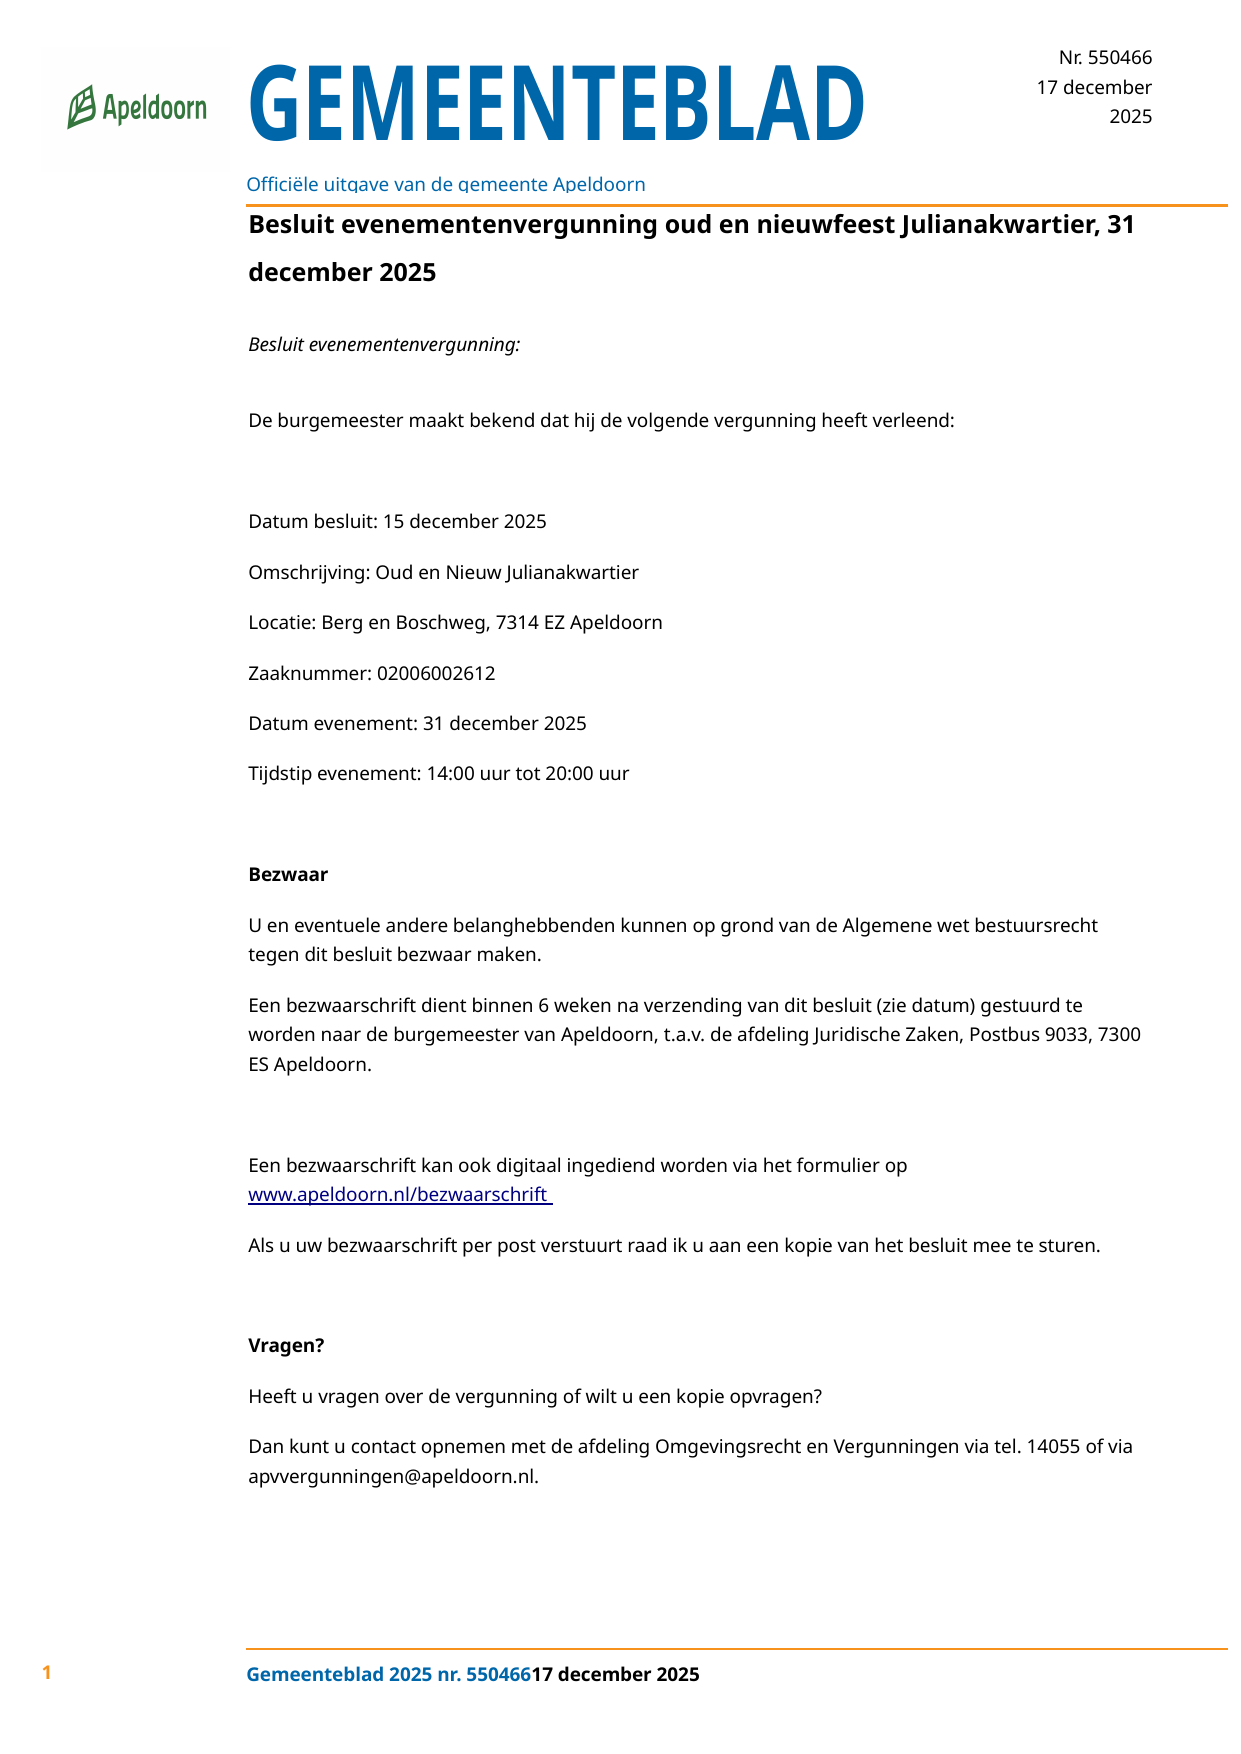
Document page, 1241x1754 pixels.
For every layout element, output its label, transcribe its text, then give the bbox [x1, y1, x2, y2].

text Besluit evenementenvergunning oud en nieuwfeest Julianakwartier, 31 december 2025 [248, 207, 1152, 288]
text Besluit evenementenvergunning: [248, 331, 1152, 357]
picture [41, 47, 231, 172]
text De burgemeester maakt bekend dat hij de volgende vergunning heeft verleend: [248, 408, 1152, 433]
text U en eventuele andere belanghebbenden kunnen op grond van de Algemene wet bestuursrecht tegen dit besluit bezwaar maken. [248, 912, 1152, 967]
text Zaaknummer: 02006002612 [248, 660, 1152, 685]
text Als u uw bezwaarschrift per post verstuurt raad ik u aan een kopie van het besluit mee te sturen. [248, 1232, 1152, 1257]
text Locatie: Berg en Boschweg, 7314 EZ Apeldoorn [248, 609, 1152, 635]
text Dan kunt u contact opnemen met de afdeling Omgevingsrecht en Vergunningen via tel. 14055 of via apvvergunningen@apeldoorn.nl. [248, 1433, 1152, 1489]
text Vragen? [248, 1333, 1152, 1358]
text Datum evenement: 31 december 2025 [248, 710, 1152, 736]
text Heeft u vragen over de vergunning of wilt u een kopie opvragen? [248, 1383, 1152, 1409]
text Tijdstip evenement: 14:00 uur tot 20:00 uur [248, 761, 1152, 786]
text Een bezwaarschrift kan ook digitaal ingediend worden via het formulier op www.apeldoorn.nl/bezwaarschrift [248, 1152, 1152, 1207]
text Datum besluit: 15 december 2025 [248, 508, 1152, 534]
text Omschrijving: Oud en Nieuw Julianakwartier [248, 559, 1152, 584]
text Bezwaar [248, 861, 1152, 887]
text Een bezwaarschrift dient binnen 6 weken na verzending van dit besluit (zie datum) gestuurd te worden naar de burgemeester van Apeldoorn, t.a.v. de afdeling Juridische Zaken, Postbus 9033, 7300 ES Apeldoorn. [248, 992, 1152, 1077]
